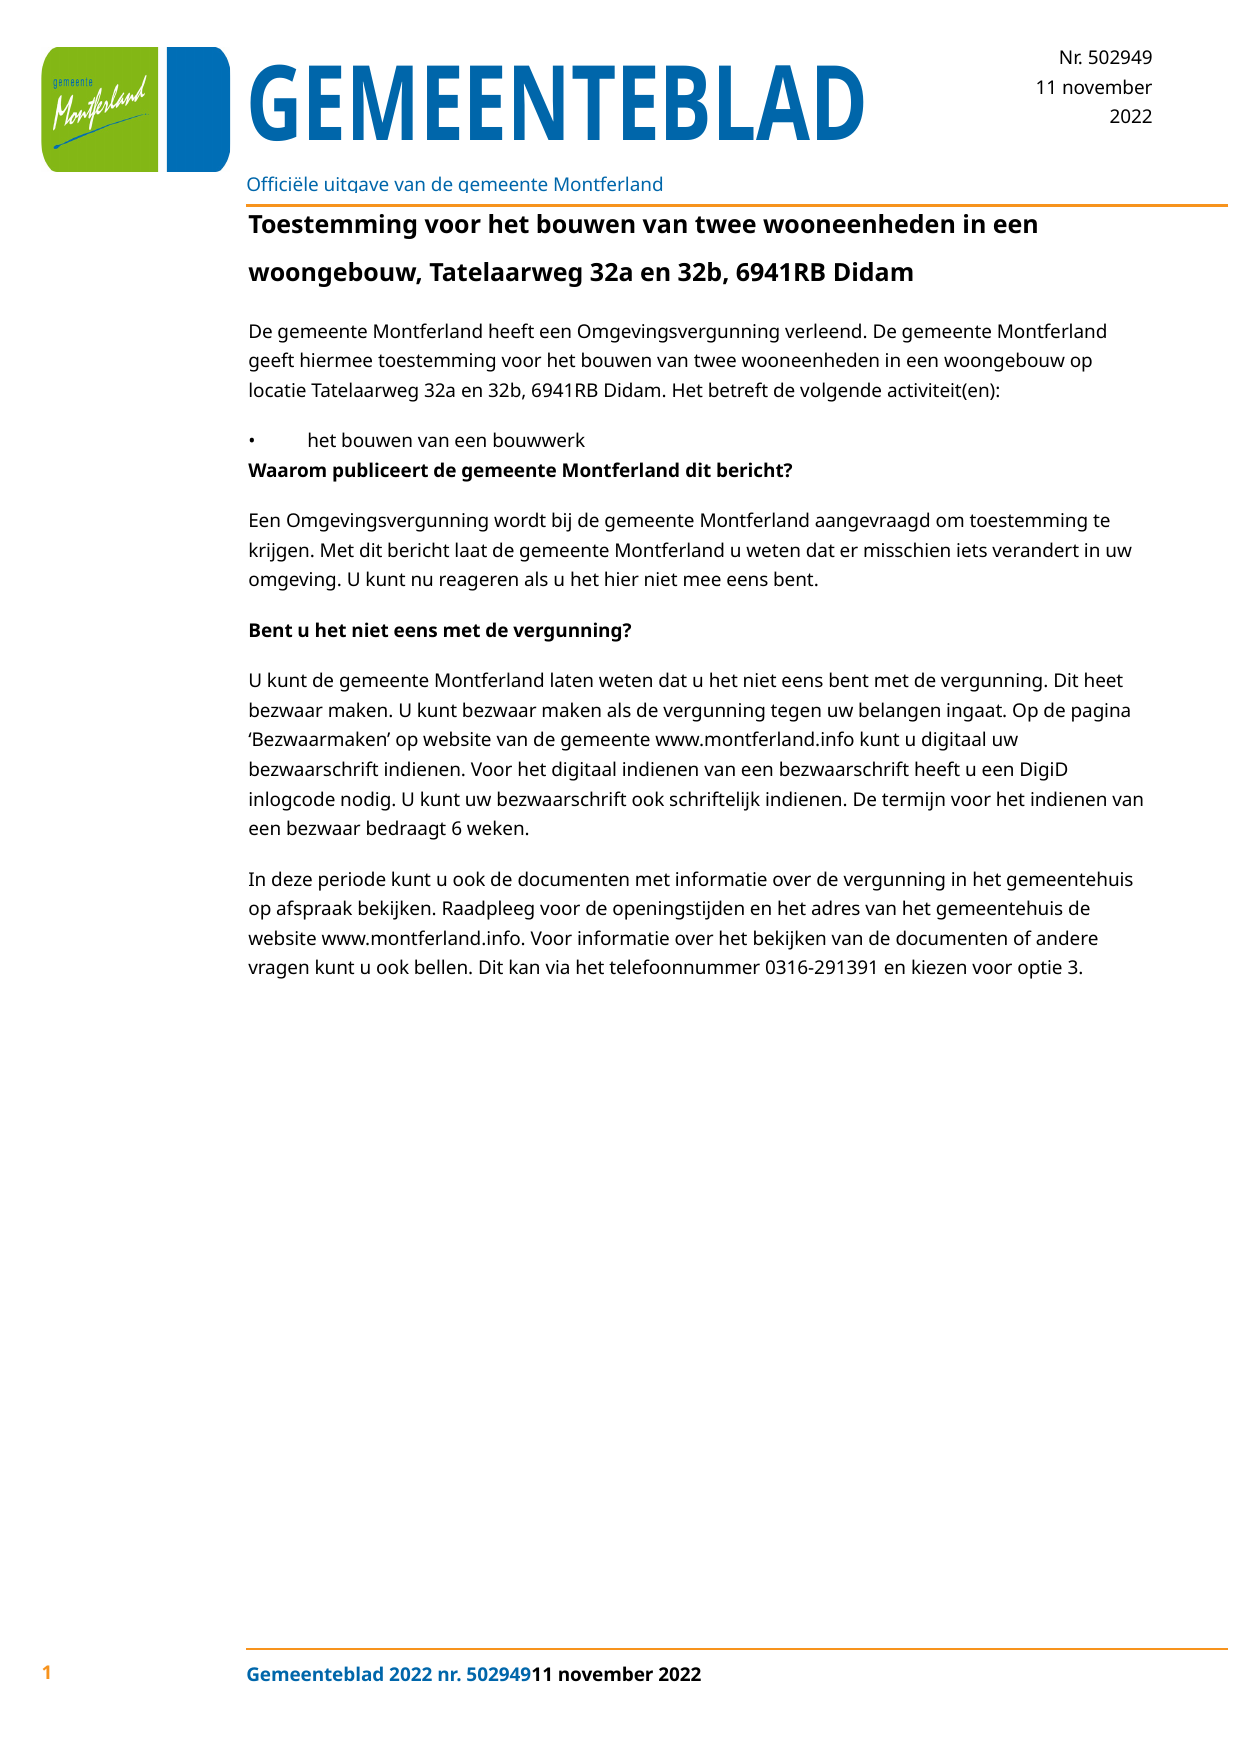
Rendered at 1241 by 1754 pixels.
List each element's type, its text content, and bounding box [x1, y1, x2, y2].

text Een Omgevingsvergunning wordt bij de gemeente Montferland aangevraagd om toestemming te krijgen. Met dit bericht laat de gemeente Montferland u weten dat er misschien iets verandert in uw omgeving. U kunt nu reageren als u het hier niet mee eens bent. [248, 507, 1152, 592]
text Bent u het niet eens met de vergunning? [248, 617, 1152, 643]
text U kunt de gemeente Montferland laten weten dat u het niet eens bent met de vergunning. Dit heet bezwaar maken. U kunt bezwaar maken als de vergunning tegen uw belangen ingaat. Op de pagina ‘Bezwaarmaken’ op website van de gemeente www.montferland.info kunt u digitaal uw bezwaarschrift indienen. Voor het digitaal indienen van een bezwaarschrift heeft u een DigiD inlogcode nodig. U kunt uw bezwaarschrift ook schriftelijk indienen. De termijn voor het indienen van een bezwaar bedraagt 6 weken. [248, 667, 1152, 841]
picture [41, 47, 231, 172]
text Waarom publiceert de gemeente Montferland dit bericht? [248, 457, 1152, 483]
list het bouwen van een bouwwerk [248, 427, 1152, 453]
text Toestemming voor het bouwen van twee wooneenheden in een woongebouw, Tatelaarweg 32a en 32b, 6941RB Didam [248, 207, 1152, 288]
text In deze periode kunt u ook de documenten met informatie over de vergunning in het gemeentehuis op afspraak bekijken. Raadpleeg voor de openingstijden en het adres van het gemeentehuis de website www.montferland.info. Voor informatie over het bekijken van de documenten of andere vragen kunt u ook bellen. Dit kan via het telefoonnummer 0316-291391 en kiezen voor optie 3. [248, 866, 1152, 980]
text De gemeente Montferland heeft een Omgevingsvergunning verleend. De gemeente Montferland geeft hiermee toestemming voor het bouwen van twee wooneenheden in een woongebouw op locatie Tatelaarweg 32a en 32b, 6941RB Didam. Het betreft de volgende activiteit(en): [248, 318, 1152, 403]
